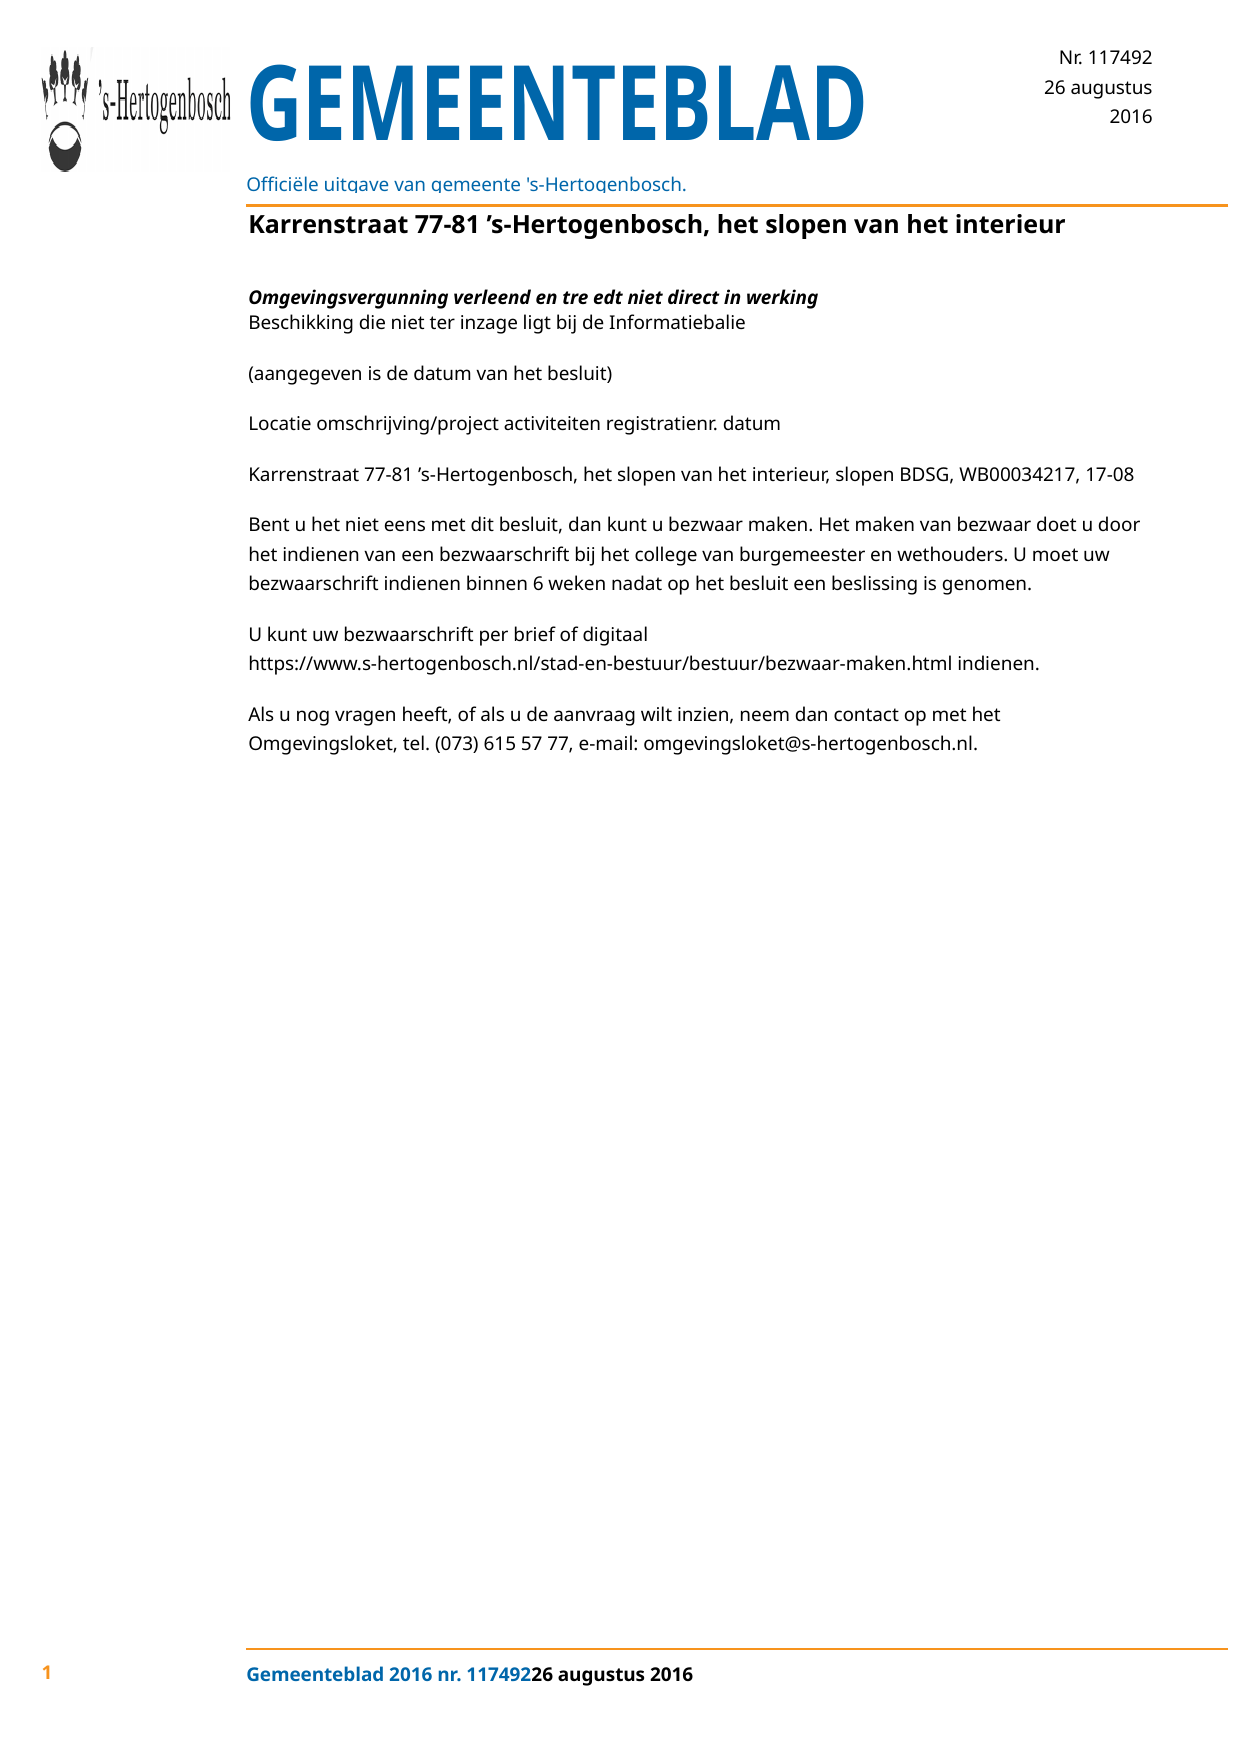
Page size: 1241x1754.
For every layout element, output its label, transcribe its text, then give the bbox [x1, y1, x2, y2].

text Beschikking die niet ter inzage ligt bij de Informatiebalie [248, 309, 1152, 335]
text U kunt uw bezwaarschrift per brief of digitaal https://www.s-hertogenbosch.nl/stad-en-bestuur/bestuur/bezwaar-maken.html indienen. [248, 621, 1152, 676]
text (aangegeven is de datum van het besluit) [248, 360, 1152, 386]
text Karrenstraat 77-81 ’s-Hertogenbosch, het slopen van het interieur [248, 207, 1152, 241]
text Locatie omschrijving/project activiteiten registratienr. datum [248, 410, 1152, 436]
picture [41, 47, 231, 172]
text Als u nog vragen heeft, of als u de aanvraag wilt inzien, neem dan contact op met het Omgevingsloket, tel. (073) 615 57 77, e-mail: omgevingsloket@s-hertogenbosch.nl. [248, 701, 1152, 756]
text Karrenstraat 77-81 ’s-Hertogenbosch, het slopen van het interieur, slopen BDSG, WB00034217, 17-08 [248, 461, 1152, 487]
text Bent u het niet eens met dit besluit, dan kunt u bezwaar maken. Het maken van bezwaar doet u door het indienen van een bezwaarschrift bij het college van burgemeester en wethouders. U moet uw bezwaarschrift indienen binnen 6 weken nadat op het besluit een beslissing is genomen. [248, 511, 1152, 596]
text Omgevingsvergunning verleend en tre edt niet direct in werking [248, 284, 1152, 309]
